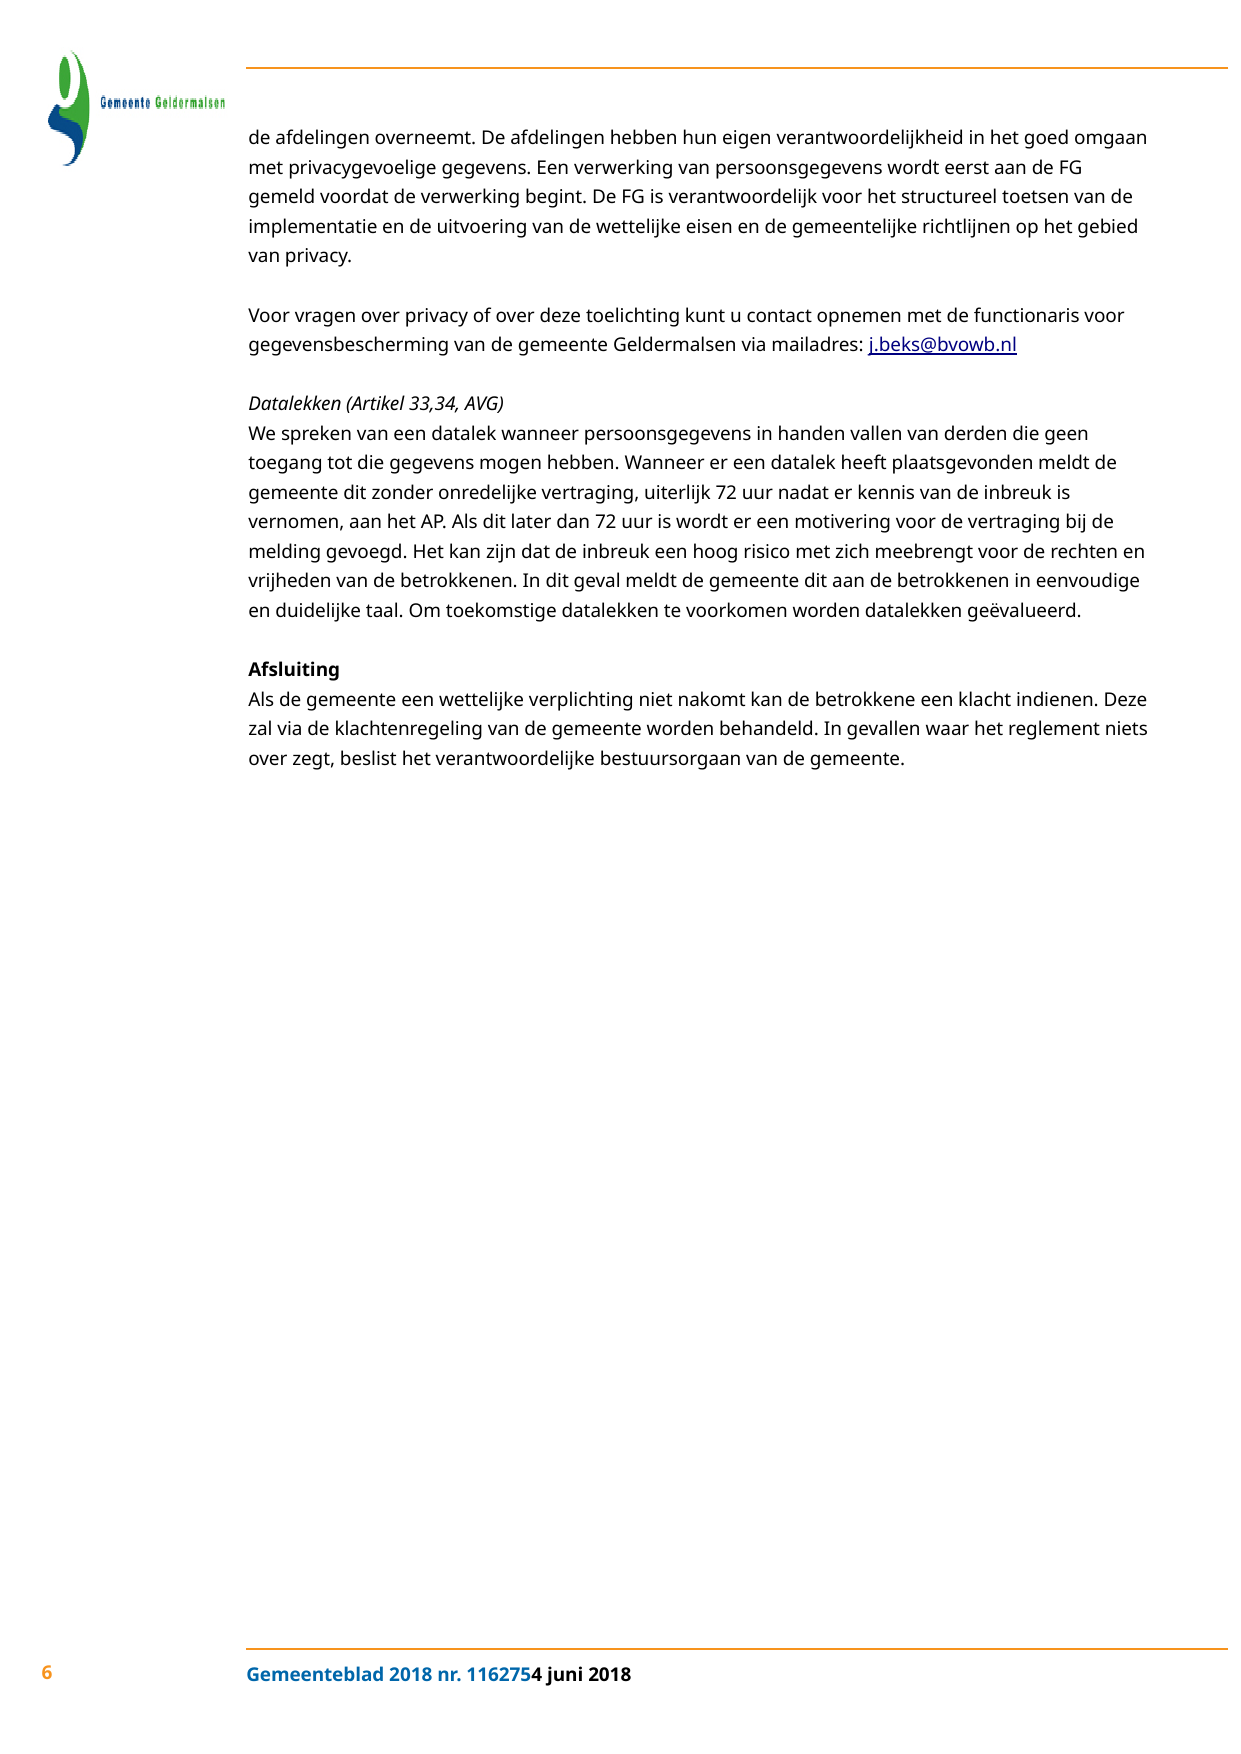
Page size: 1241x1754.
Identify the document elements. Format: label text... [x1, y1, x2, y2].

text Afsluiting [248, 656, 1152, 682]
text Als de gemeente een wettelijke verplichting niet nakomt kan de betrokkene een klacht indienen. Deze zal via de klachtenregeling van de gemeente worden behandeld. In gevallen waar het reglement niets over zegt, beslist het verantwoordelijke bestuursorgaan van de gemeente. [248, 686, 1152, 771]
text de afdelingen overneemt. De afdelingen hebben hun eigen verantwoordelijkheid in het goed omgaan met privacygevoelige gegevens. Een verwerking van persoonsgegevens wordt eerst aan de FG gemeld voordat de verwerking begint. De FG is verantwoordelijk voor het structureel toetsen van de implementatie en de uitvoering van de wettelijke eisen en de gemeentelijke richtlijnen op het gebied van privacy. [248, 124, 1152, 268]
text Datalekken (Artikel 33,34, AVG) [248, 390, 1152, 416]
picture [41, 47, 231, 172]
text We spreken van een datalek wanneer persoonsgegevens in handen vallen van derden die geen toegang tot die gegevens mogen hebben. Wanneer er een datalek heeft plaatsgevonden meldt de gemeente dit zonder onredelijke vertraging, uiterlijk 72 uur nadat er kennis van de inbreuk is vernomen, aan het AP. Als dit later dan 72 uur is wordt er een motivering voor de vertraging bij de melding gevoegd. Het kan zijn dat de inbreuk een hoog risico met zich meebrengt voor de rechten en vrijheden van de betrokkenen. In dit geval meldt de gemeente dit aan de betrokkenen in eenvoudige en duidelijke taal. Om toekomstige datalekken te voorkomen worden datalekken geëvalueerd. [248, 420, 1152, 623]
table_header Voor vragen over privacy of over deze toelichting kunt u contact opnemen met de functionaris voor gegevensbescherming van de gemeente Geldermalsen via mailadres: j.beks@bvowb.nl [248, 302, 1152, 357]
